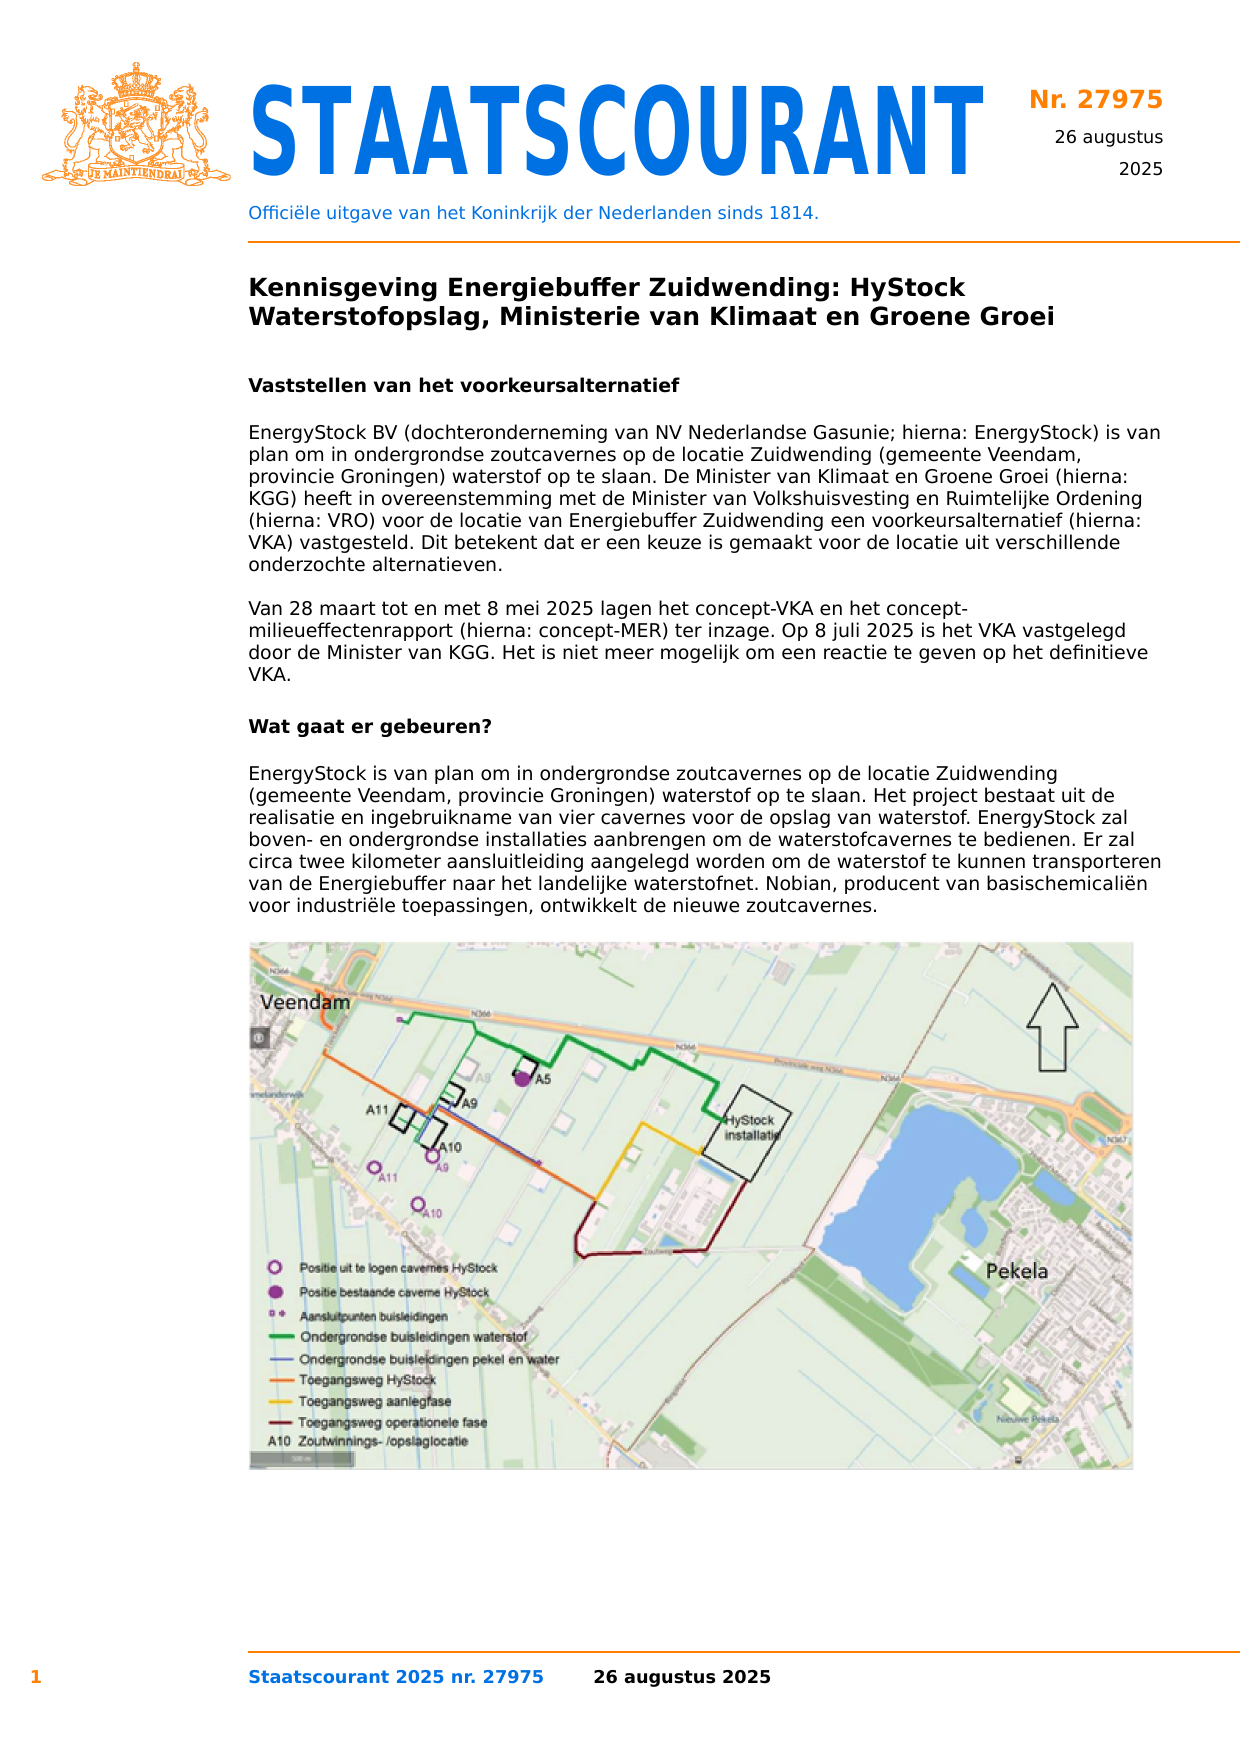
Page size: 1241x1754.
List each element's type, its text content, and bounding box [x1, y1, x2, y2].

text EnergyStock BV (dochteronderneming van NV Nederlandse Gasunie; hierna: EnergyStock) is van plan om in ondergrondse zoutcavernes op de locatie Zuidwending (gemeente Veendam, provincie Groningen) waterstof op te slaan. De Minister van Klimaat en Groene Groei (hierna: KGG) heeft in overeenstemming met de Minister van Volkshuisvesting en Ruimtelijke Ordening (hierna: VRO) voor de locatie van Energiebuffer Zuidwending een voorkeursalternatief (hierna: VKA) vastgesteld. Dit betekent dat er een keuze is gemaakt voor de locatie uit verschillende onderzochte alternatieven. [248, 422, 1163, 576]
picture [41, 62, 231, 186]
table_cell 26 augustus [998, 121, 1240, 153]
table_header Nr. 27975 [998, 62, 1240, 121]
text Van 28 maart tot en met 8 mei 2025 lagen het concept-VKA en het concept-milieueffectenrapport (hierna: concept-MER) ter inzage. Op 8 juli 2025 is het VKA vastgelegd door de Minister van KGG. Het is niet meer mogelijk om een reactie te geven op het definitieve VKA. [248, 598, 1163, 686]
text EnergyStock is van plan om in ondergrondse zoutcavernes op de locatie Zuidwending (gemeente Veendam, provincie Groningen) waterstof op te slaan. Het project bestaat uit de realisatie en ingebruikname van vier cavernes voor de opslag van waterstof. EnergyStock zal boven- en ondergrondse installaties aanbrengen om de waterstofcavernes te bedienen. Er zal circa twee kilometer aansluitleiding aangelegd worden om de waterstof te kunnen transporteren van de Energiebuffer naar het landelijke waterstofnet. Nobian, producent van basischemicaliën voor industriële toepassingen, ontwikkelt de nieuwe zoutcavernes. [248, 763, 1163, 917]
table_header STAATSCOURANT [248, 62, 998, 203]
subtitle Wat gaat er gebeuren? [248, 716, 1163, 738]
picture [248, 938, 1134, 1470]
subtitle Vaststellen van het voorkeursalternatief [248, 375, 1163, 397]
subtitle Kennisgeving Energiebuffer Zuidwending: HyStock Waterstofopslag, Ministerie van Klimaat en Groene Groei [248, 273, 1163, 331]
table_header [25, 62, 248, 241]
table_cell 2025 [998, 153, 1240, 203]
table_cell Officiële uitgave van het Koninkrijk der Nederlanden sinds 1814. [248, 203, 1240, 241]
